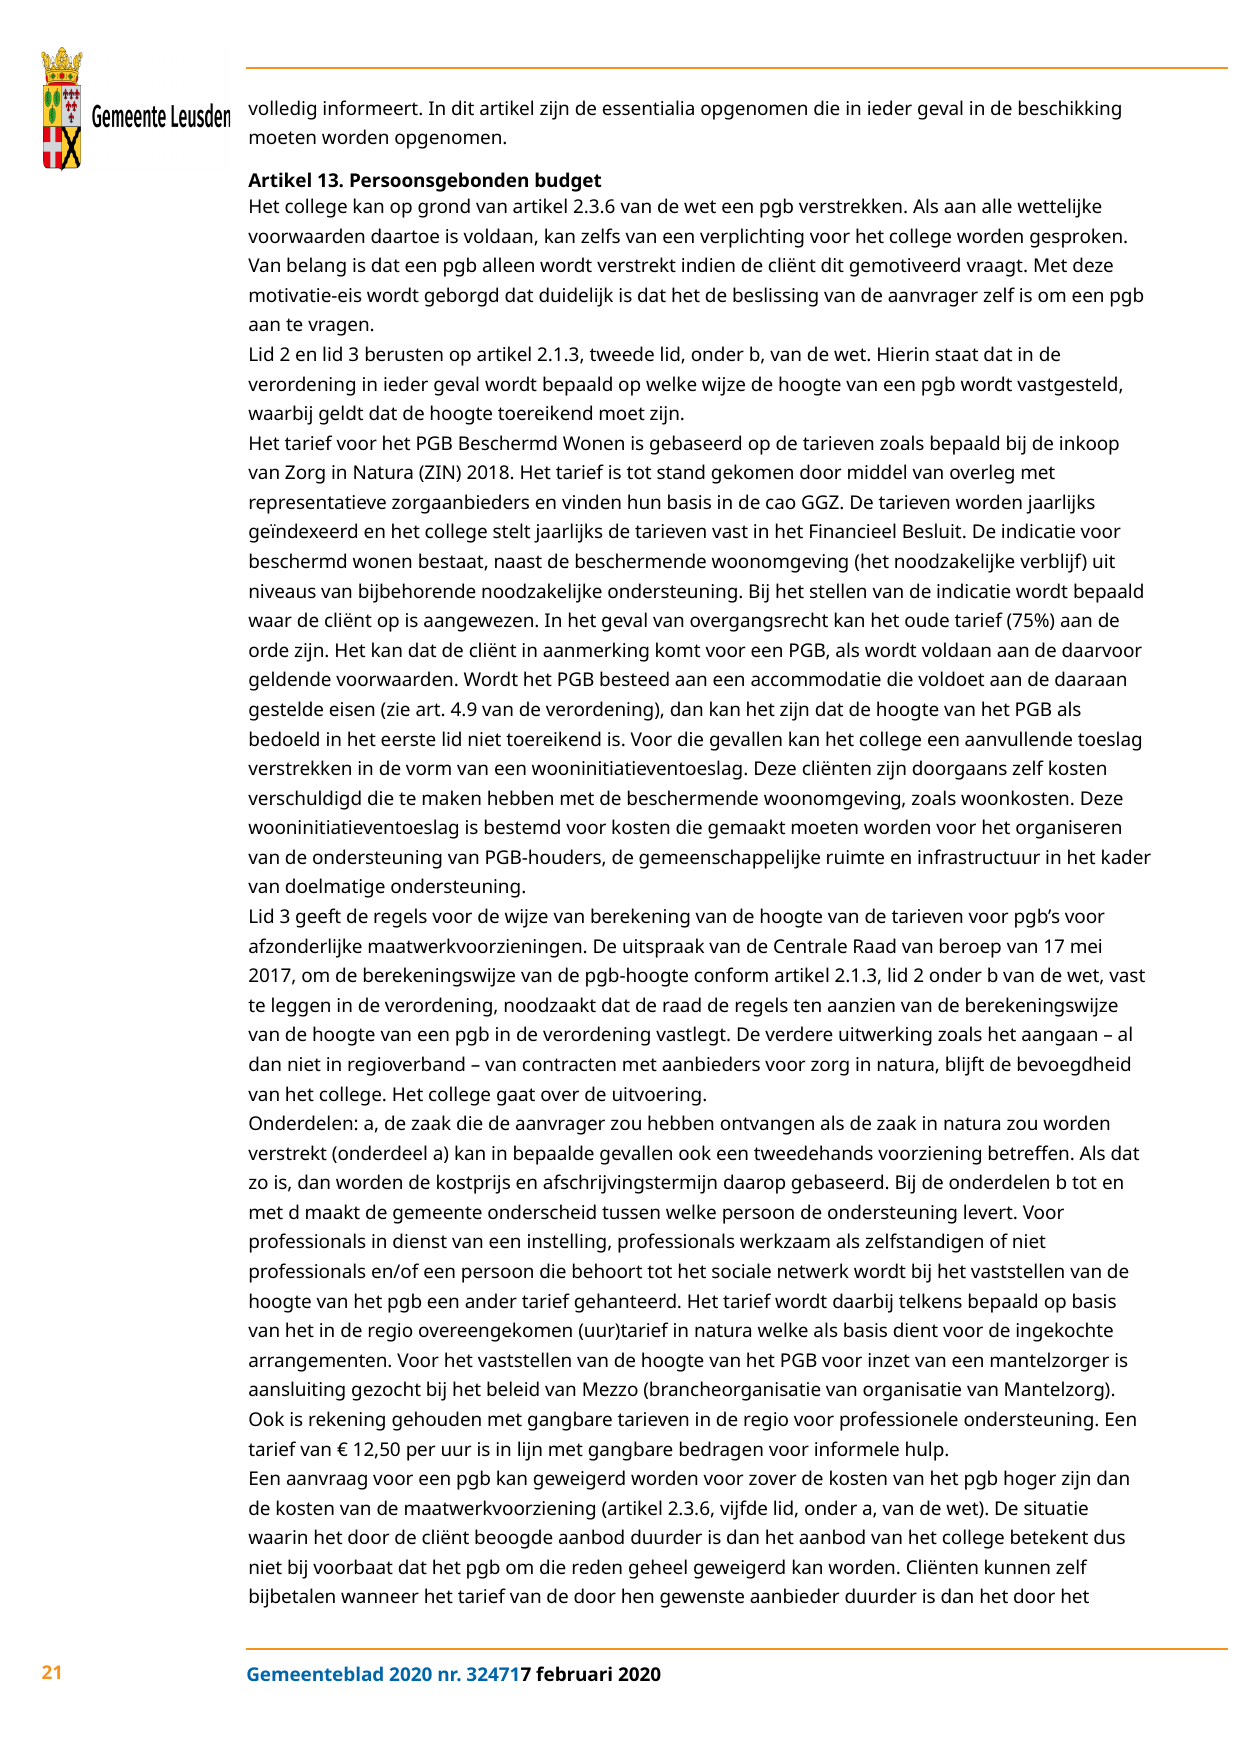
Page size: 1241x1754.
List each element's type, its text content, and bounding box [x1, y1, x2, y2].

text Lid 3 geeft de regels voor de wijze van berekening van de hoogte van de tarieven voor pgb’s voor afzonderlijke maatwerkvoorzieningen. De uitspraak van de Centrale Raad van beroep van 17 mei 2017, om de berekeningswijze van de pgb-hoogte conform artikel 2.1.3, lid 2 onder b van de wet, vast te leggen in de verordening, noodzaakt dat de raad de regels ten aanzien van de berekeningswijze van de hoogte van een pgb in de verordening vastlegt. De verdere uitwerking zoals het aangaan – al dan niet in regioverband – van contracten met aanbieders voor zorg in natura, blijft de bevoegdheid van het college. Het college gaat over de uitvoering. [248, 903, 1152, 1106]
text Het college kan op grond van artikel 2.3.6 van de wet een pgb verstrekken. Als aan alle wettelijke voorwaarden daartoe is voldaan, kan zelfs van een verplichting voor het college worden gesproken. Van belang is dat een pgb alleen wordt verstrekt indien de cliënt dit gemotiveerd vraagt. Met deze motivatie-eis wordt geborgd dat duidelijk is dat het de beslissing van de aanvrager zelf is om een pgb aan te vragen. [248, 193, 1152, 337]
text volledig informeert. In dit artikel zijn de essentialia opgenomen die in ieder geval in de beschikking moeten worden opgenomen. [248, 95, 1152, 150]
text Het tarief voor het PGB Beschermd Wonen is gebaseerd op de tarieven zoals bepaald bij de inkoop van Zorg in Natura (ZIN) 2018. Het tarief is tot stand gekomen door middel van overleg met representatieve zorgaanbieders en vinden hun basis in de cao GGZ. De tarieven worden jaarlijks geïndexeerd en het college stelt jaarlijks de tarieven vast in het Financieel Besluit. De indicatie voor beschermd wonen bestaat, naast de beschermende woonomgeving (het noodzakelijke verblijf) uit niveaus van bijbehorende noodzakelijke ondersteuning. Bij het stellen van de indicatie wordt bepaald waar de cliënt op is aangewezen. In het geval van overgangsrecht kan het oude tarief (75%) aan de orde zijn. Het kan dat de cliënt in aanmerking komt voor een PGB, als wordt voldaan aan de daarvoor geldende voorwaarden. Wordt het PGB besteed aan een accommodatie die voldoet aan de daaraan gestelde eisen (zie art. 4.9 van de verordening), dan kan het zijn dat de hoogte van het PGB als bedoeld in het eerste lid niet toereikend is. Voor die gevallen kan het college een aanvullende toeslag verstrekken in de vorm van een wooninitiatieventoeslag. Deze cliënten zijn doorgaans zelf kosten verschuldigd die te maken hebben met de beschermende woonomgeving, zoals woonkosten. Deze wooninitiatieventoeslag is bestemd voor kosten die gemaakt moeten worden voor het organiseren van de ondersteuning van PGB-houders, de gemeenschappelijke ruimte en infrastructuur in het kader van doelmatige ondersteuning. [248, 430, 1152, 899]
text Lid 2 en lid 3 berusten op artikel 2.1.3, tweede lid, onder b, van de wet. Hierin staat dat in de verordening in ieder geval wordt bepaald op welke wijze de hoogte van een pgb wordt vastgesteld, waarbij geldt dat de hoogte toereikend moet zijn. [248, 341, 1152, 426]
text Een aanvraag voor een pgb kan geweigerd worden voor zover de kosten van het pgb hoger zijn dan de kosten van de maatwerkvoorziening (artikel 2.3.6, vijfde lid, onder a, van de wet). De situatie waarin het door de cliënt beoogde aanbod duurder is dan het aanbod van het college betekent dus niet bij voorbaat dat het pgb om die reden geheel geweigerd kan worden. Cliënten kunnen zelf bijbetalen wanneer het tarief van de door hen gewenste aanbieder duurder is dan het door het [248, 1465, 1152, 1609]
picture [41, 47, 231, 172]
text Artikel 13. Persoonsgebonden budget [248, 167, 1152, 193]
text Onderdelen: a, de zaak die de aanvrager zou hebben ontvangen als de zaak in natura zou worden verstrekt (onderdeel a) kan in bepaalde gevallen ook een tweedehands voorziening betreffen. Als dat zo is, dan worden de kostprijs en afschrijvingstermijn daarop gebaseerd. Bij de onderdelen b tot en met d maakt de gemeente onderscheid tussen welke persoon de ondersteuning levert. Voor professionals in dienst van een instelling, professionals werkzaam als zelfstandigen of niet professionals en/of een persoon die behoort tot het sociale netwerk wordt bij het vaststellen van de hoogte van het pgb een ander tarief gehanteerd. Het tarief wordt daarbij telkens bepaald op basis van het in de regio overeengekomen (uur)tarief in natura welke als basis dient voor de ingekochte arrangementen. Voor het vaststellen van de hoogte van het PGB voor inzet van een mantelzorger is aansluiting gezocht bij het beleid van Mezzo (brancheorganisatie van organisatie van Mantelzorg). Ook is rekening gehouden met gangbare tarieven in de regio voor professionele ondersteuning. Een tarief van € 12,50 per uur is in lijn met gangbare bedragen voor informele hulp. [248, 1110, 1152, 1461]
